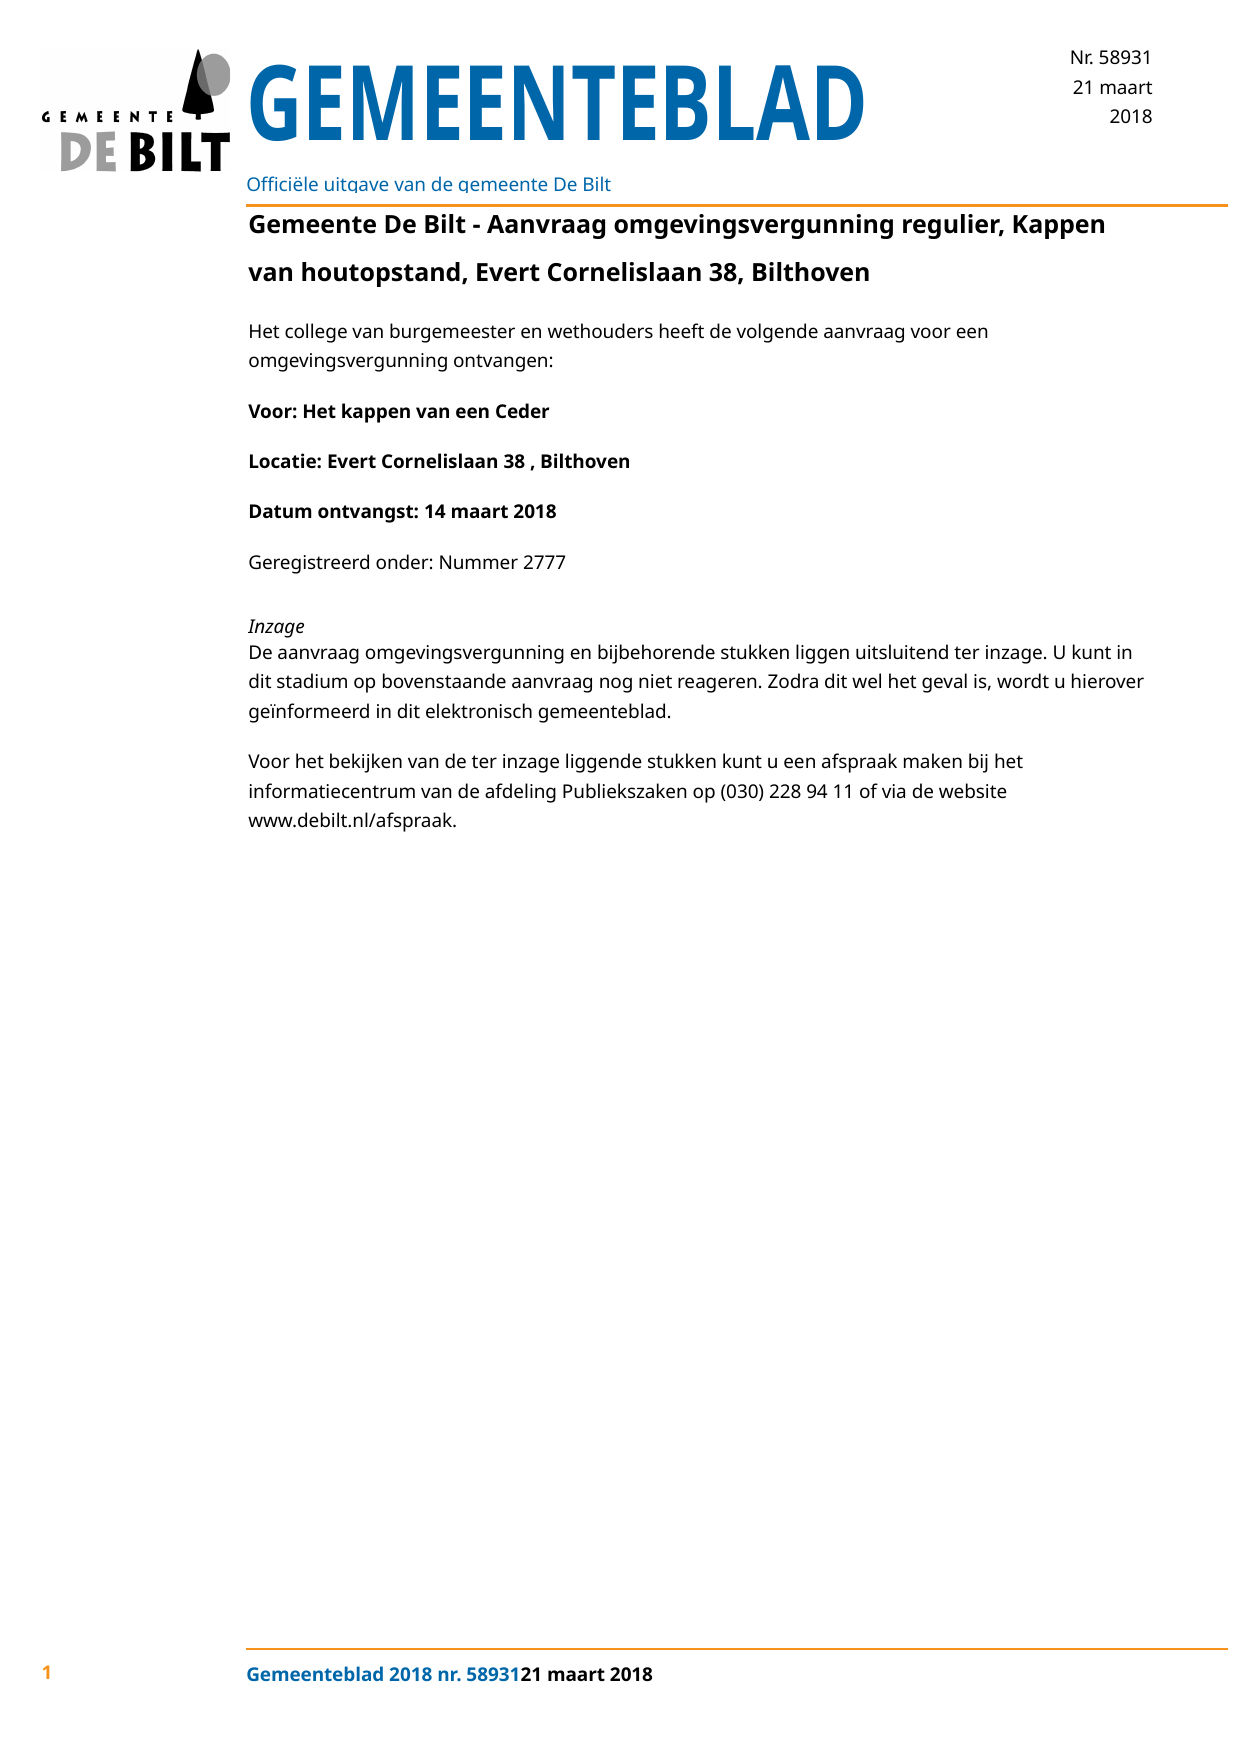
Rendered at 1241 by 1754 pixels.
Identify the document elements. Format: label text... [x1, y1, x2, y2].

text Het college van burgemeester en wethouders heeft de volgende aanvraag voor een omgevingsvergunning ontvangen: [248, 318, 1152, 373]
text Locatie: Evert Cornelislaan 38 , Bilthoven [248, 448, 1152, 474]
text Geregistreerd onder: Nummer 2777 [248, 549, 1152, 575]
text Voor: Het kappen van een Ceder [248, 398, 1152, 424]
text Datum ontvangst: 14 maart 2018 [248, 499, 1152, 524]
text Voor het bekijken van de ter inzage liggende stukken kunt u een afspraak maken bij het informatiecentrum van de afdeling Publiekszaken op (030) 228 94 11 of via de website www.debilt.nl/afspraak. [248, 748, 1152, 833]
text Gemeente De Bilt - Aanvraag omgevingsvergunning regulier, Kappen van houtopstand, Evert Cornelislaan 38, Bilthoven [248, 207, 1152, 288]
picture [41, 47, 231, 172]
text Inzage [248, 613, 1152, 639]
text De aanvraag omgevingsvergunning en bijbehorende stukken liggen uitsluitend ter inzage. U kunt in dit stadium op bovenstaande aanvraag nog niet reageren. Zodra dit wel het geval is, wordt u hierover geïnformeerd in dit elektronisch gemeenteblad. [248, 639, 1152, 724]
